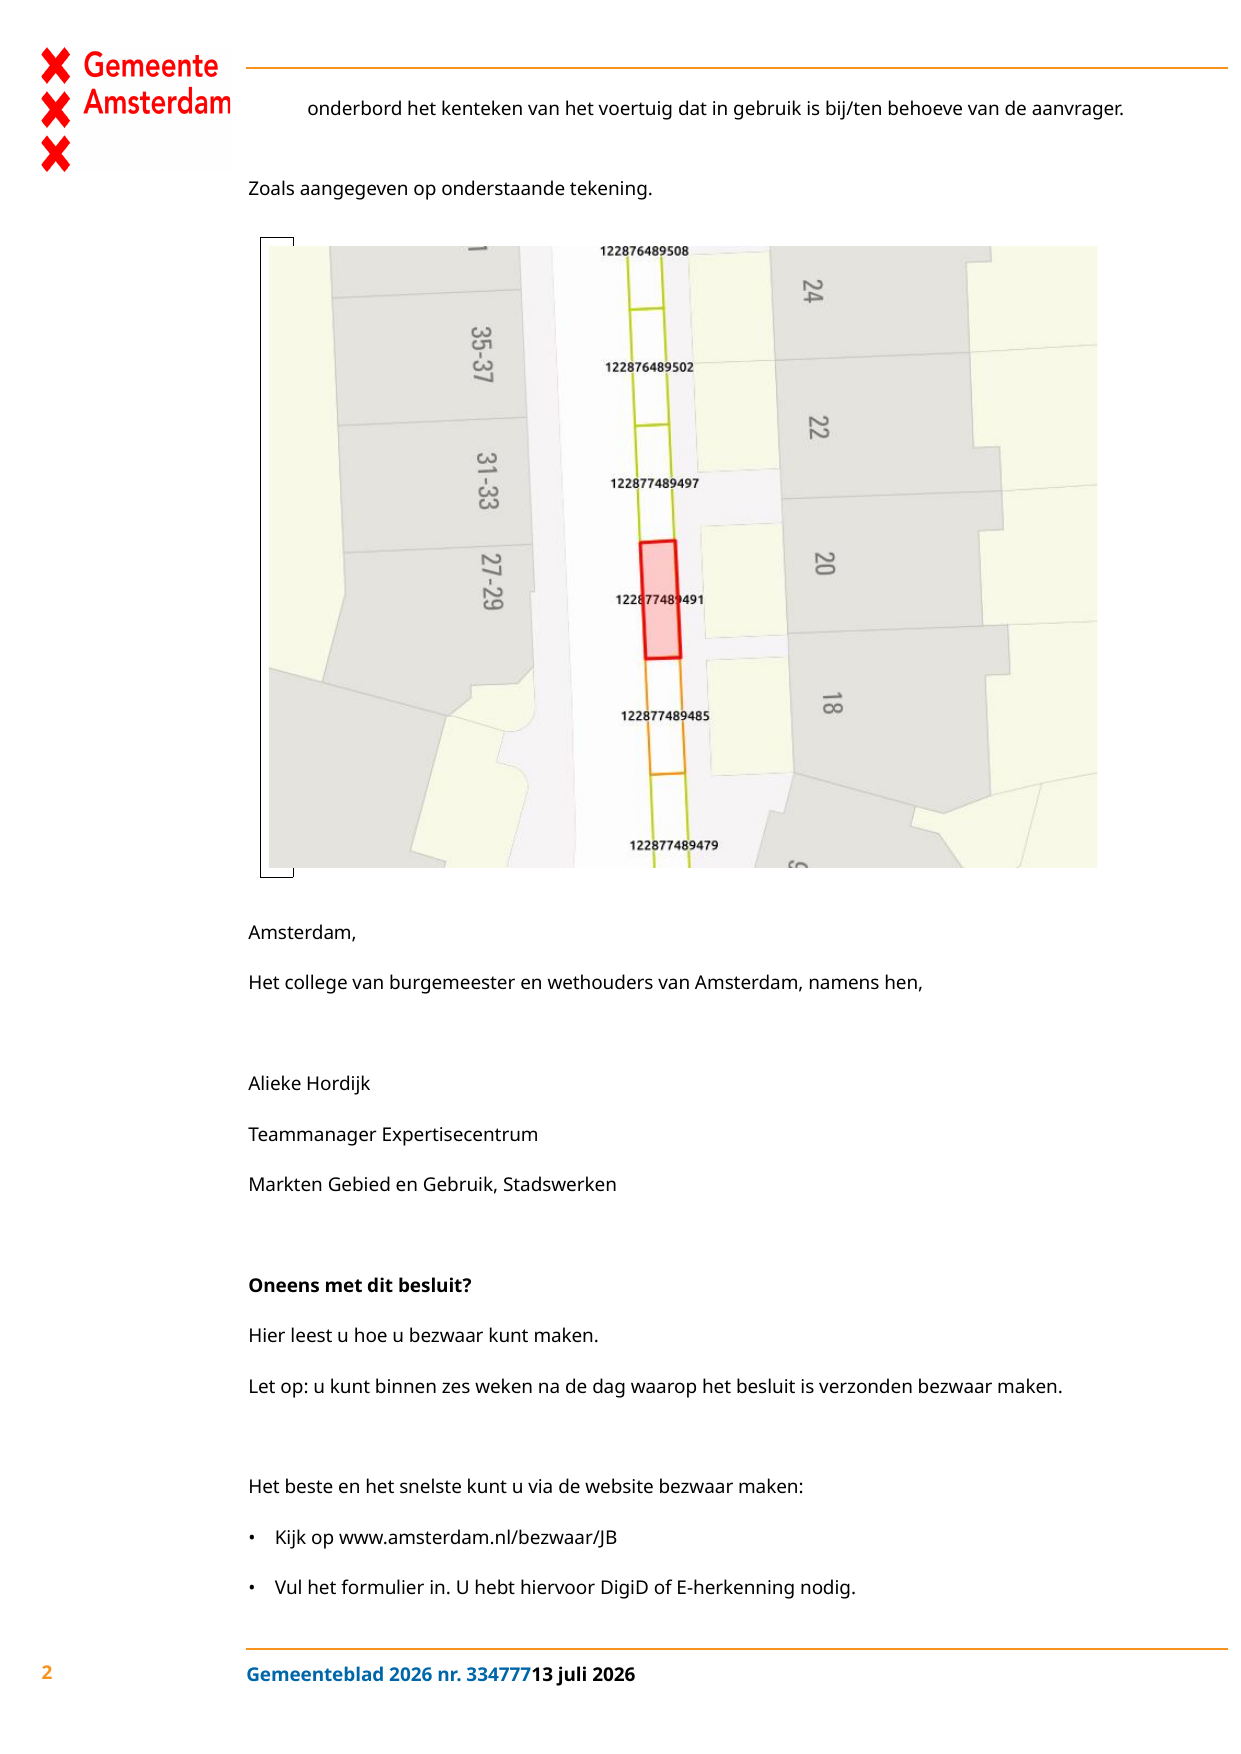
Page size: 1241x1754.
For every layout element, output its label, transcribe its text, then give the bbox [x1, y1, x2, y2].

picture [41, 47, 231, 172]
text Hier leest u hoe u bezwaar kunt maken. [248, 1322, 1152, 1348]
text Zoals aangegeven op onderstaande tekening. [248, 175, 1152, 201]
text • Kijk op www.amsterdam.nl/bezwaar/JB [248, 1524, 1152, 1550]
text Amsterdam, [248, 919, 1152, 945]
picture [268, 246, 1098, 868]
text • Vul het formulier in. U hebt hiervoor DigiD of E-herkenning nodig. [248, 1574, 1152, 1600]
text Het beste en het snelste kunt u via de website bezwaar maken: [248, 1474, 1152, 1499]
text Let op: u kunt binnen zes weken na de dag waarop het besluit is verzonden bezwaar maken. [248, 1373, 1152, 1398]
text Oneens met dit besluit? [248, 1272, 1152, 1298]
text Het college van burgemeester en wethouders van Amsterdam, namens hen, [248, 969, 1152, 995]
list onderbord het kenteken van het voertuig dat in gebruik is bij/ten behoeve van de aanvrager. [248, 95, 1152, 121]
text Alieke Hordijk [248, 1070, 1152, 1096]
text Markten Gebied en Gebruik, Stadswerken [248, 1171, 1152, 1197]
text Teammanager Expertisecentrum [248, 1121, 1152, 1146]
